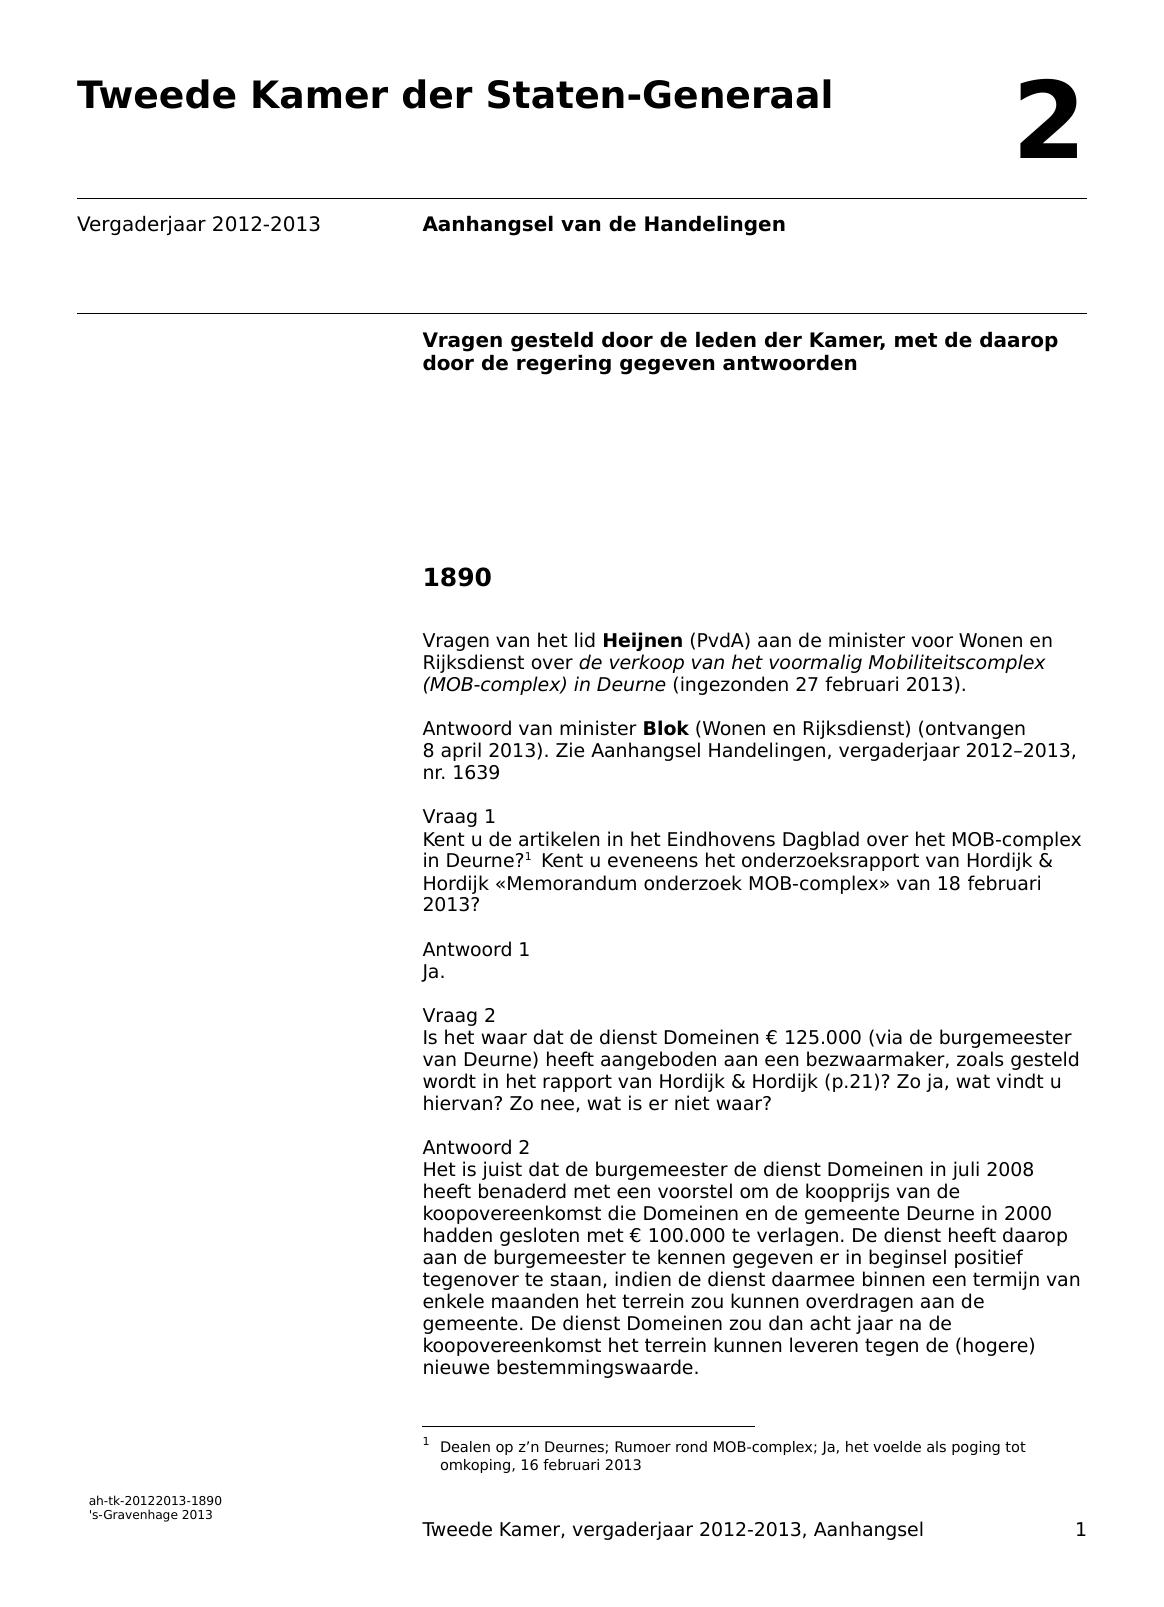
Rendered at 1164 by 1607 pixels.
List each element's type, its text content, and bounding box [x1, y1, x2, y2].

text Kent u de artikelen in het Eindhovens Dagblad over het MOB-complex in Deurne? Kent u eveneens het onderzoeksrapport van Hordijk & Hordijk «Memorandum onderzoek MOB-complex» van 18 februari 2013? [422, 828, 1087, 916]
text Antwoord 1 [422, 938, 1087, 961]
text Het is juist dat de burgemeester de dienst Domeinen in juli 2008 heeft benaderd met een voorstel om de koopprijs van de koopovereenkomst die Domeinen en de gemeente Deurne in 2000 hadden gesloten met € 100.000 te verlagen. De dienst heeft daarop aan de burgemeester te kennen gegeven er in beginsel positief tegenover te staan, indien de dienst daarmee binnen een termijn van enkele maanden het terrein zou kunnen overdragen aan de gemeente. De dienst Domeinen zou dan acht jaar na de koopovereenkomst het terrein kunnen leveren tegen de (hogere) nieuwe bestemmingswaarde. [422, 1159, 1087, 1378]
table_header 2 [886, 59, 1087, 198]
text Antwoord 2 [422, 1137, 1087, 1159]
text Vraag 2 [422, 1005, 1087, 1027]
text Is het waar dat de dienst Domeinen € 125.000 (via de burgemeester van Deurne) heeft aangeboden aan een bezwaarmaker, zoals gesteld wordt in het rapport van Hordijk & Hordijk (p.21)? Zo ja, wat vindt u hiervan? Zo nee, wat is er niet waar? [422, 1027, 1087, 1114]
table_header Tweede Kamer der Staten-Generaal [77, 59, 886, 198]
table_cell [77, 314, 422, 375]
text Dealen op z’n Deurnes; Rumoer rond MOB-complex; Ja, het voelde als poging tot omkoping, 16 februari 2013 [422, 1435, 1087, 1474]
text Antwoord van minister Blok (Wonen en Rijksdienst) (ontvangen 8 april 2013). Zie Aanhangsel Handelingen, vergaderjaar 2012–2013, nr. 1639 [422, 718, 1087, 784]
table_cell Aanhangsel van de Handelingen [422, 199, 1087, 313]
text 's-Gravenhage 2013 [88, 1508, 323, 1522]
text Vraag 1 [422, 806, 1087, 828]
text Vragen van het lid Heijnen (PvdA) aan de minister voor Wonen en Rijksdienst over de verkoop van het voormalig Mobiliteitscomplex (MOB-complex) in Deurne (ingezonden 27 februari 2013). [422, 630, 1087, 696]
text ah-tk-20122013-1890 [88, 1494, 323, 1508]
text Ja. [422, 961, 1087, 982]
text 1890 [422, 563, 1087, 592]
table_cell Vragen gesteld door de leden der Kamer, met de daarop door de regering gegeven antwoorden [422, 314, 1087, 375]
table_cell Vergaderjaar 2012-2013 [77, 199, 422, 313]
